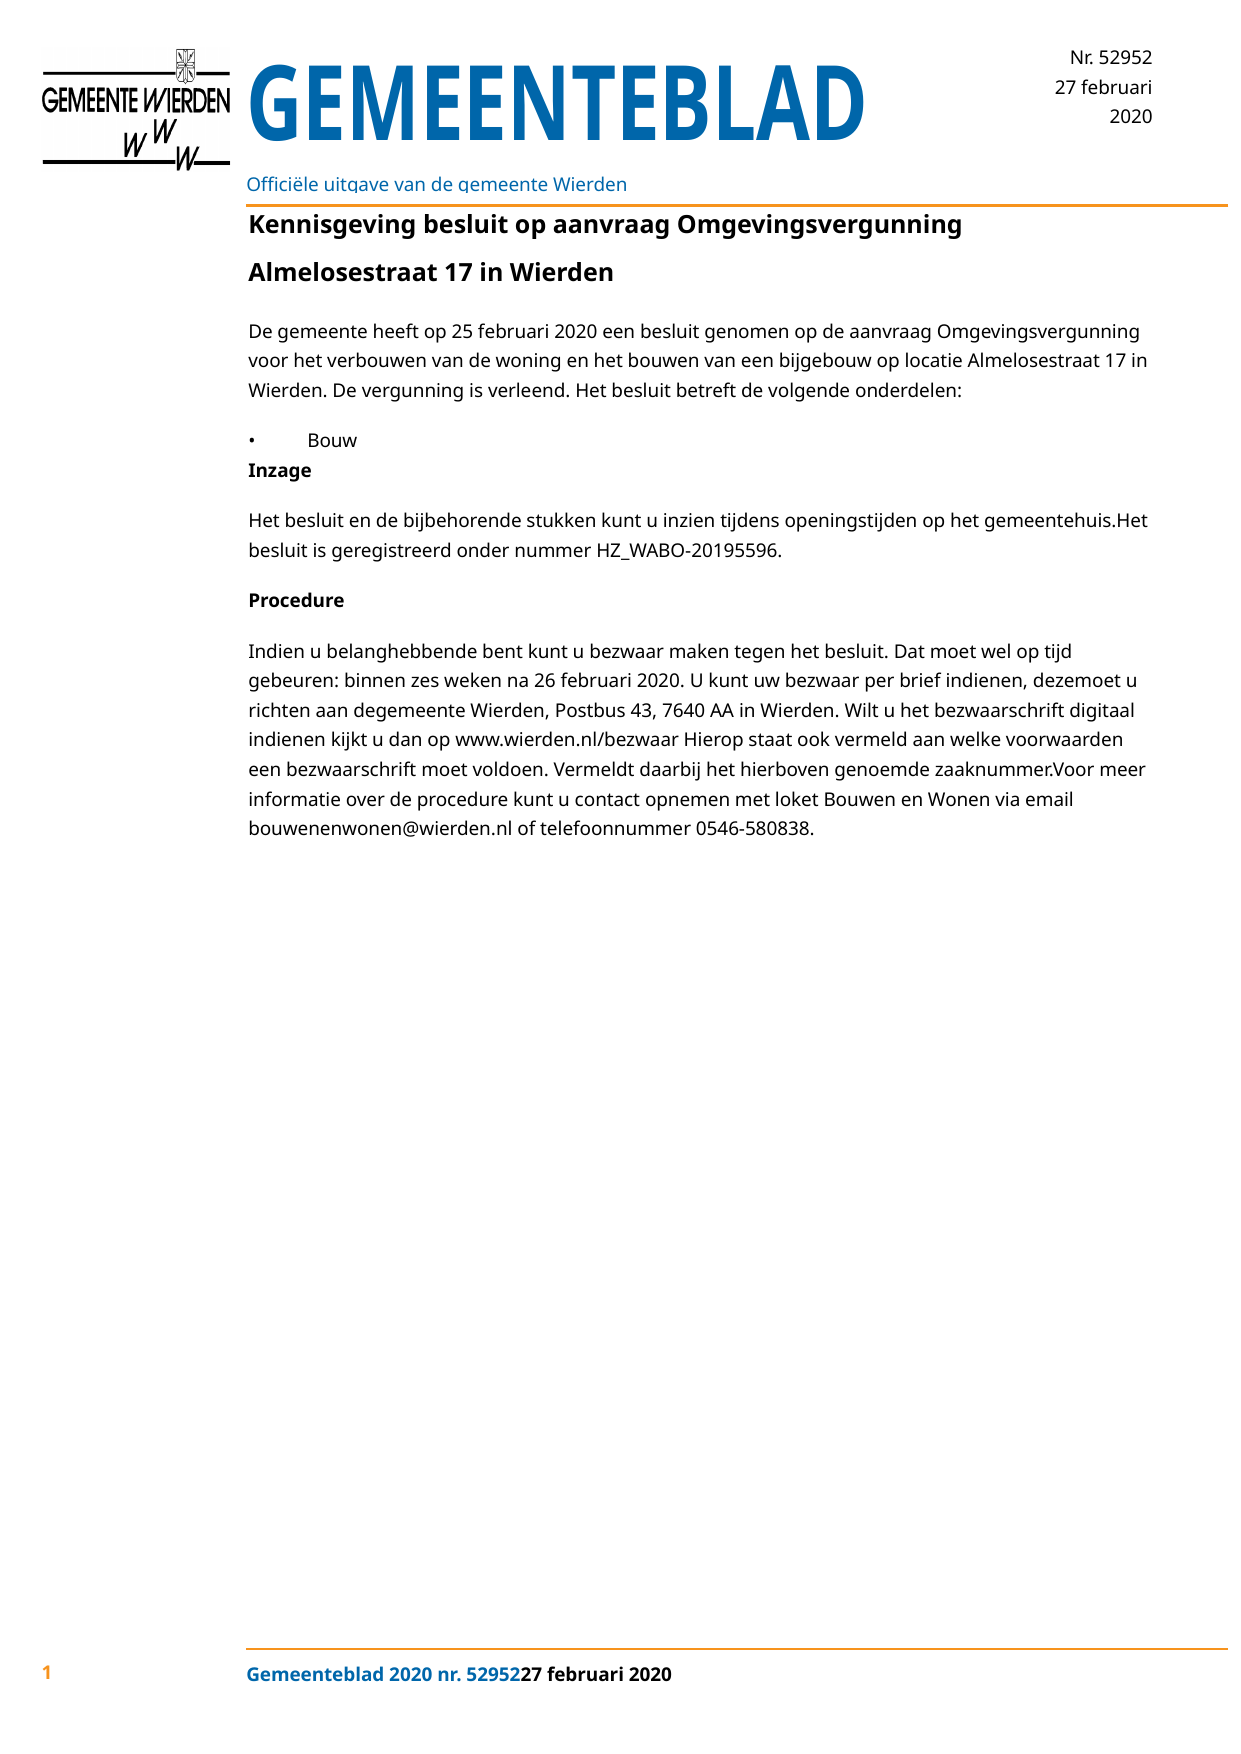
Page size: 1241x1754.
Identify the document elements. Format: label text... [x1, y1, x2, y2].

text Indien u belanghebbende bent kunt u bezwaar maken tegen het besluit. Dat moet wel op tijd gebeuren: binnen zes weken na 26 februari 2020. U kunt uw bezwaar per brief indienen, dezemoet u richten aan degemeente Wierden, Postbus 43, 7640 AA in Wierden. Wilt u het bezwaarschrift digitaal indienen kijkt u dan op www.wierden.nl/bezwaar Hierop staat ook vermeld aan welke voorwaarden een bezwaarschrift moet voldoen. Vermeldt daarbij het hierboven genoemde zaaknummer.Voor meer informatie over de procedure kunt u contact opnemen met loket Bouwen en Wonen via email bouwenenwonen@wierden.nl of telefoonnummer 0546-580838. [248, 638, 1152, 841]
text Kennisgeving besluit op aanvraag Omgevingsvergunning Almelosestraat 17 in Wierden [248, 207, 1152, 288]
text Het besluit en de bijbehorende stukken kunt u inzien tijdens openingstijden op het gemeentehuis.Het besluit is geregistreerd onder nummer HZ_WABO-20195596. [248, 507, 1152, 563]
list Bouw [248, 427, 1152, 453]
picture [41, 47, 231, 172]
text De gemeente heeft op 25 februari 2020 een besluit genomen op de aanvraag Omgevingsvergunning voor het verbouwen van de woning en het bouwen van een bijgebouw op locatie Almelosestraat 17 in Wierden. De vergunning is verleend. Het besluit betreft de volgende onderdelen: [248, 318, 1152, 403]
text Inzage [248, 457, 1152, 483]
text Procedure [248, 587, 1152, 613]
